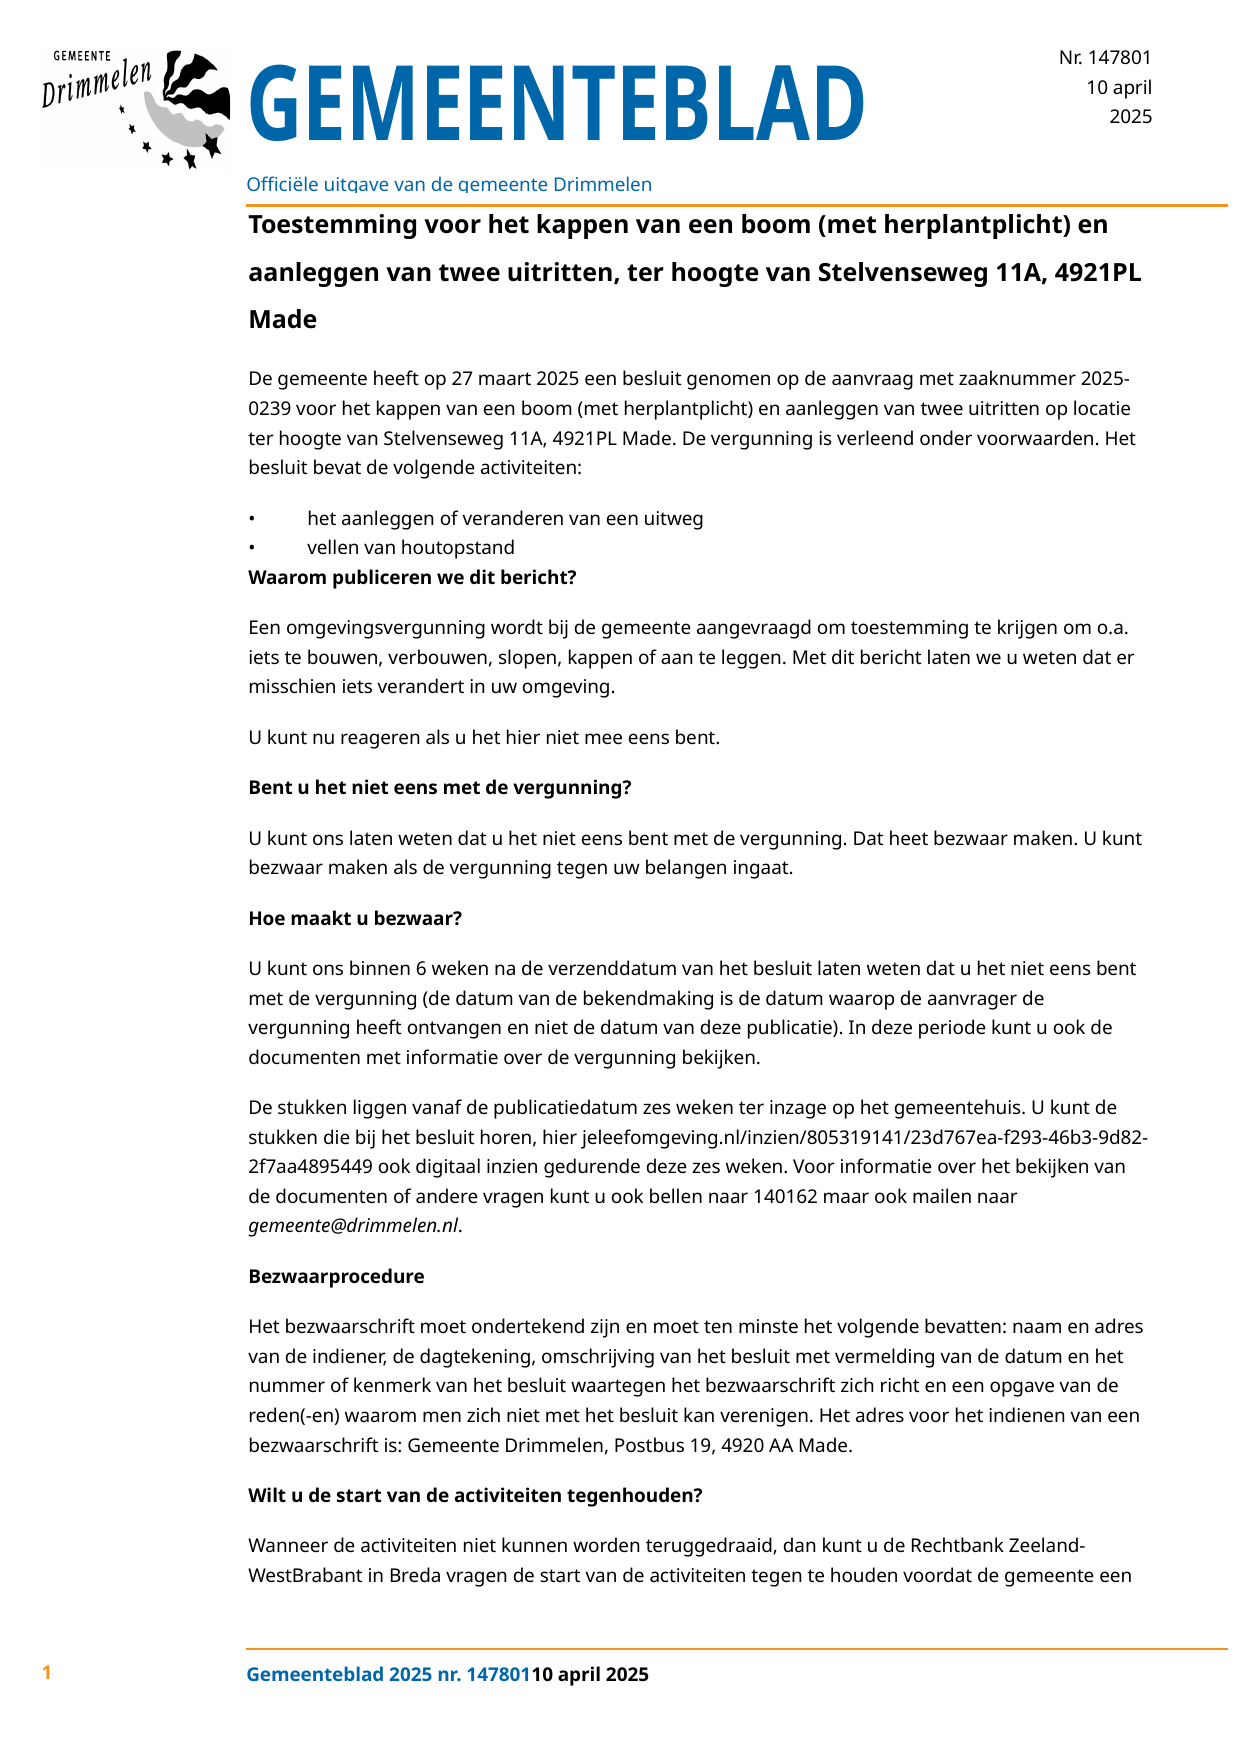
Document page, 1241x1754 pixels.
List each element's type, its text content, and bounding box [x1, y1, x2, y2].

text Een omgevingsvergunning wordt bij de gemeente aangevraagd om toestemming te krijgen om o.a. iets te bouwen, verbouwen, slopen, kappen of aan te leggen. Met dit bericht laten we u weten dat er misschien iets verandert in uw omgeving. [248, 614, 1152, 699]
text Het bezwaarschrift moet ondertekend zijn en moet ten minste het volgende bevatten: naam en adres van de indiener, de dagtekening, omschrijving van het besluit met vermelding van de datum en het nummer of kenmerk van het besluit waartegen het bezwaarschrift zich richt en een opgave van de reden(-en) waarom men zich niet met het besluit kan verenigen. Het adres voor het indienen van een bezwaarschrift is: Gemeente Drimmelen, Postbus 19, 4920 AA Made. [248, 1313, 1152, 1457]
list vellen van houtopstand [248, 534, 1152, 560]
text De gemeente heeft op 27 maart 2025 een besluit genomen op de aanvraag met zaaknummer 2025-0239 voor het kappen van een boom (met herplantplicht) en aanleggen van twee uitritten op locatie ter hoogte van Stelvenseweg 11A, 4921PL Made. De vergunning is verleend onder voorwaarden. Het besluit bevat de volgende activiteiten: [248, 366, 1152, 480]
picture [41, 47, 231, 172]
text U kunt nu reageren als u het hier niet mee eens bent. [248, 724, 1152, 749]
list het aanleggen of veranderen van een uitweg [248, 505, 1152, 530]
text Bent u het niet eens met de vergunning? [248, 774, 1152, 800]
text De stukken liggen vanaf de publicatiedatum zes weken ter inzage op het gemeentehuis. U kunt de stukken die bij het besluit horen, hier jeleefomgeving.nl/inzien/805319141/23d767ea-f293-46b3-9d82-2f7aa4895449 ook digitaal inzien gedurende deze zes weken. Voor informatie over het bekijken van de documenten of andere vragen kunt u ook bellen naar 140162 maar ook mailen naar gemeente@drimmelen.nl. [248, 1094, 1152, 1238]
text Waarom publiceren we dit bericht? [248, 564, 1152, 589]
text Wilt u de start van de activiteiten tegenhouden? [248, 1482, 1152, 1508]
text U kunt ons binnen 6 weken na de verzenddatum van het besluit laten weten dat u het niet eens bent met de vergunning (de datum van de bekendmaking is de datum waarop de aanvrager de vergunning heeft ontvangen en niet de datum van deze publicatie). In deze periode kunt u ook de documenten met informatie over de vergunning bekijken. [248, 955, 1152, 1069]
text U kunt ons laten weten dat u het niet eens bent met de vergunning. Dat heet bezwaar maken. U kunt bezwaar maken als de vergunning tegen uw belangen ingaat. [248, 825, 1152, 880]
text Toestemming voor het kappen van een boom (met herplantplicht) en aanleggen van twee uitritten, ter hoogte van Stelvenseweg 11A, 4921PL Made [248, 207, 1152, 336]
text Bezwaarprocedure [248, 1263, 1152, 1289]
text Wanneer de activiteiten niet kunnen worden teruggedraaid, dan kunt u de Rechtbank Zeeland-WestBrabant in Breda vragen de start van de activiteiten tegen te houden voordat de gemeente een [248, 1533, 1152, 1588]
text Hoe maakt u bezwaar? [248, 905, 1152, 930]
